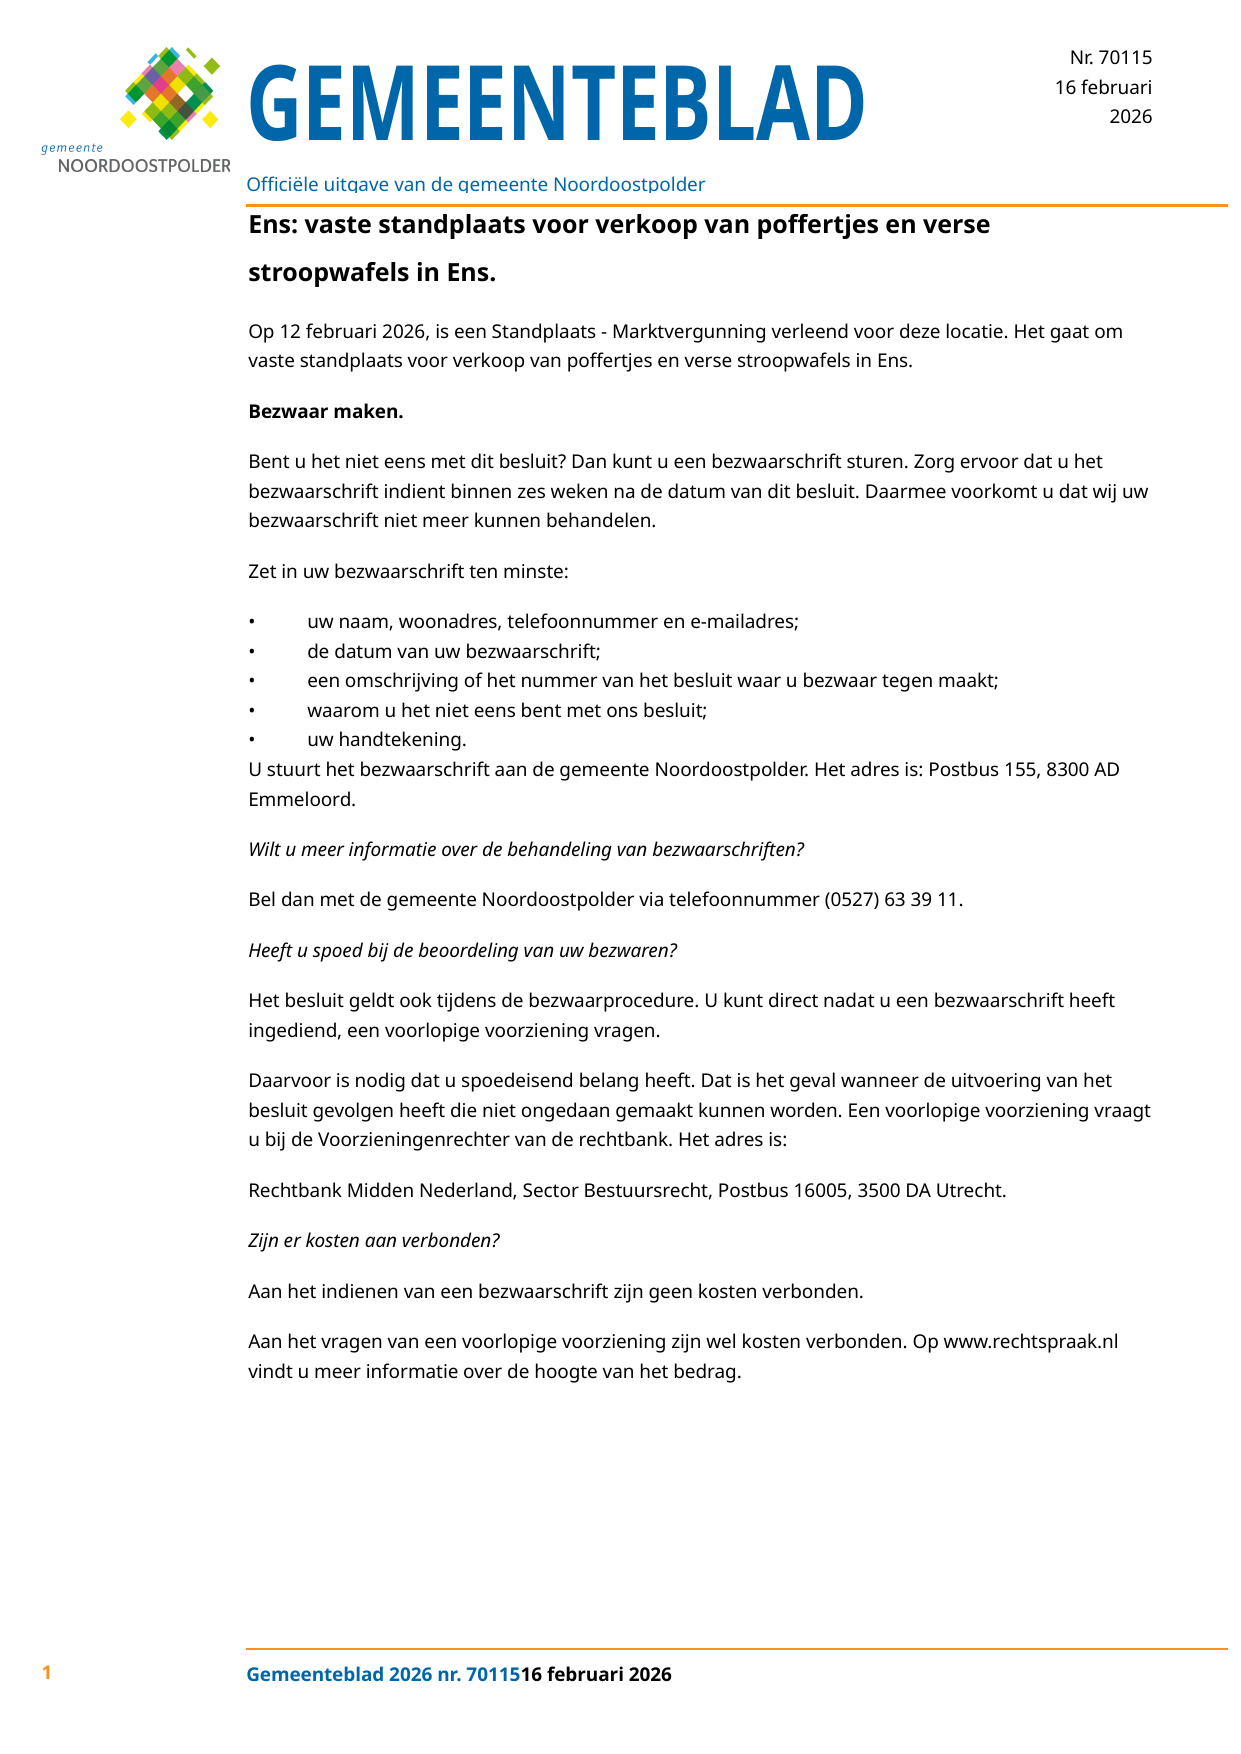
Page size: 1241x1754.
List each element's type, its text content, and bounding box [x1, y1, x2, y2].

text Bent u het niet eens met dit besluit? Dan kunt u een bezwaarschrift sturen. Zorg ervoor dat u het bezwaarschrift indient binnen zes weken na de datum van dit besluit. Daarmee voorkomt u dat wij uw bezwaarschrift niet meer kunnen behandelen. [248, 448, 1152, 533]
text Heeft u spoed bij de beoordeling van uw bezwaren? [248, 937, 1152, 963]
text Zijn er kosten aan verbonden? [248, 1227, 1152, 1253]
text Bel dan met de gemeente Noordoostpolder via telefoonnummer (0527) 63 39 11. [248, 887, 1152, 912]
list een omschrijving of het nummer van het besluit waar u bezwaar tegen maakt; [248, 667, 1152, 693]
text Bezwaar maken. [248, 398, 1152, 424]
list uw handtekening. [248, 727, 1152, 752]
text Ens: vaste standplaats voor verkoop van poffertjes en verse stroopwafels in Ens. [248, 207, 1152, 288]
text Op 12 februari 2026, is een Standplaats - Marktvergunning verleend voor deze locatie. Het gaat om vaste standplaats voor verkoop van poffertjes en verse stroopwafels in Ens. [248, 318, 1152, 373]
text Aan het indienen van een bezwaarschrift zijn geen kosten verbonden. [248, 1278, 1152, 1304]
text Zet in uw bezwaarschrift ten minste: [248, 558, 1152, 584]
list de datum van uw bezwaarschrift; [248, 638, 1152, 664]
text Het besluit geldt ook tijdens de bezwaarprocedure. U kunt direct nadat u een bezwaarschrift heeft ingediend, een voorlopige voorziening vragen. [248, 987, 1152, 1043]
picture [41, 47, 231, 172]
text Daarvoor is nodig dat u spoedeisend belang heeft. Dat is het geval wanneer de uitvoering van het besluit gevolgen heeft die niet ongedaan gemaakt kunnen worden. Een voorlopige voorziening vraagt u bij de Voorzieningenrechter van de rechtbank. Het adres is: [248, 1067, 1152, 1152]
list waarom u het niet eens bent met ons besluit; [248, 697, 1152, 723]
text Wilt u meer informatie over de behandeling van bezwaarschriften? [248, 836, 1152, 862]
text U stuurt het bezwaarschrift aan de gemeente Noordoostpolder. Het adres is: Postbus 155, 8300 AD Emmeloord. [248, 756, 1152, 812]
text Rechtbank Midden Nederland, Sector Bestuursrecht, Postbus 16005, 3500 DA Utrecht. [248, 1177, 1152, 1203]
list uw naam, woonadres, telefoonnummer en e-mailadres; [248, 608, 1152, 634]
text Aan het vragen van een voorlopige voorziening zijn wel kosten verbonden. Op www.rechtspraak.nl vindt u meer informatie over de hoogte van het bedrag. [248, 1328, 1152, 1384]
